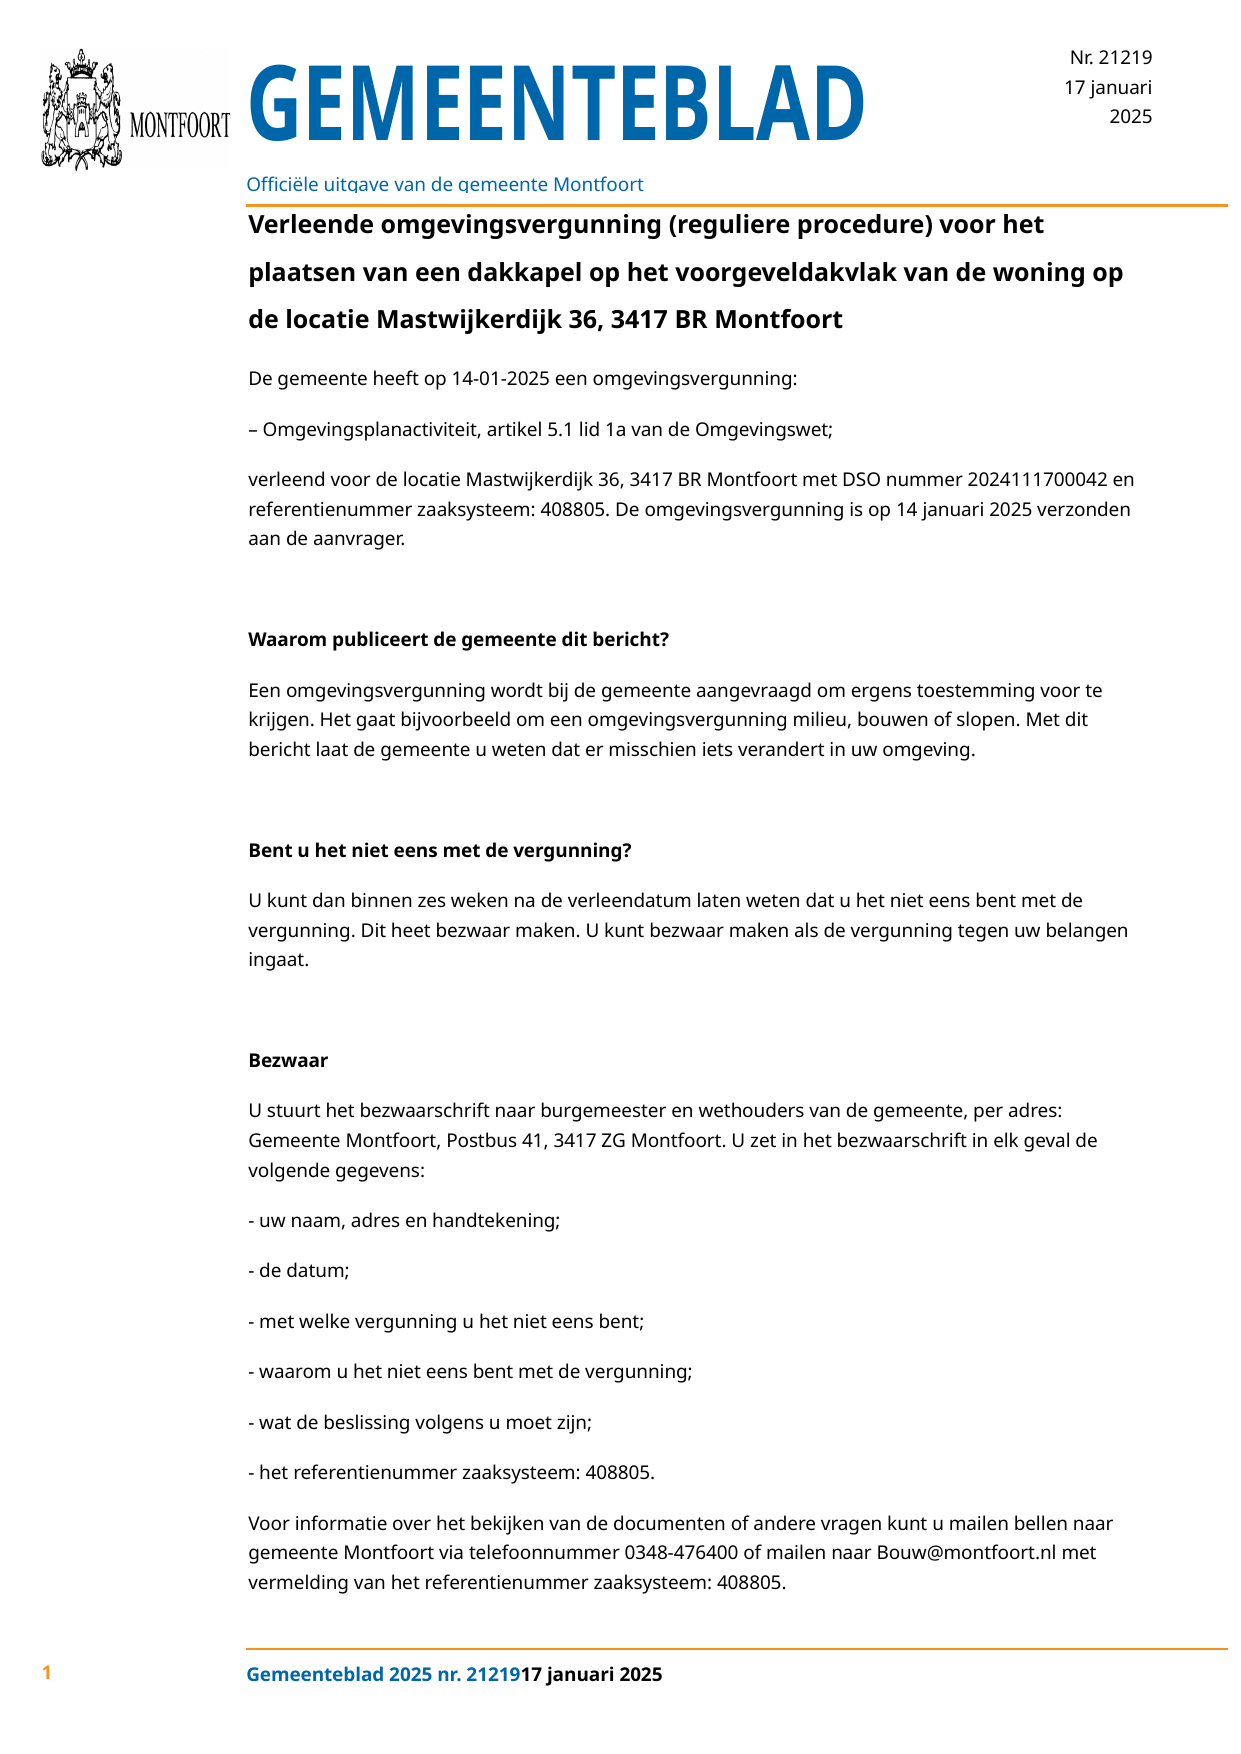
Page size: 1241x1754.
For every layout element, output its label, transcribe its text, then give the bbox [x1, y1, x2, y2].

text Bezwaar [248, 1047, 1152, 1073]
text – Omgevingsplanactiviteit, artikel 5.1 lid 1a van de Omgevingswet; [248, 416, 1152, 442]
text Waarom publiceert de gemeente dit bericht? [248, 626, 1152, 652]
text - met welke vergunning u het niet eens bent; [248, 1308, 1152, 1334]
text Voor informatie over het bekijken van de documenten of andere vragen kunt u mailen bellen naar gemeente Montfoort via telefoonnummer 0348-476400 of mailen naar Bouw@montfoort.nl met vermelding van het referentienummer zaaksysteem: 408805. [248, 1510, 1152, 1594]
text Een omgevingsvergunning wordt bij de gemeente aangevraagd om ergens toestemming voor te krijgen. Het gaat bijvoorbeeld om een omgevingsvergunning milieu, bouwen of slopen. Met dit bericht laat de gemeente u weten dat er misschien iets verandert in uw omgeving. [248, 677, 1152, 762]
text De gemeente heeft op 14-01-2025 een omgevingsvergunning: [248, 366, 1152, 391]
text Bent u het niet eens met de vergunning? [248, 837, 1152, 862]
text - uw naam, adres en handtekening; [248, 1207, 1152, 1233]
text U kunt dan binnen zes weken na de verleendatum laten weten dat u het niet eens bent met de vergunning. Dit heet bezwaar maken. U kunt bezwaar maken als de vergunning tegen uw belangen ingaat. [248, 887, 1152, 972]
text - waarom u het niet eens bent met de vergunning; [248, 1358, 1152, 1384]
picture [41, 47, 231, 172]
text verleend voor de locatie Mastwijkerdijk 36, 3417 BR Montfoort met DSO nummer 2024111700042 en referentienummer zaaksysteem: 408805. De omgevingsvergunning is op 14 januari 2025 verzonden aan de aanvrager. [248, 466, 1152, 551]
text - het referentienummer zaaksysteem: 408805. [248, 1459, 1152, 1485]
text - wat de beslissing volgens u moet zijn; [248, 1409, 1152, 1434]
text Verleende omgevingsvergunning (reguliere procedure) voor het plaatsen van een dakkapel op het voorgeveldakvlak van de woning op de locatie Mastwijkerdijk 36, 3417 BR Montfoort [248, 207, 1152, 336]
text U stuurt het bezwaarschrift naar burgemeester en wethouders van de gemeente, per adres: Gemeente Montfoort, Postbus 41, 3417 ZG Montfoort. U zet in het bezwaarschrift in elk geval de volgende gegevens: [248, 1098, 1152, 1182]
text - de datum; [248, 1258, 1152, 1283]
